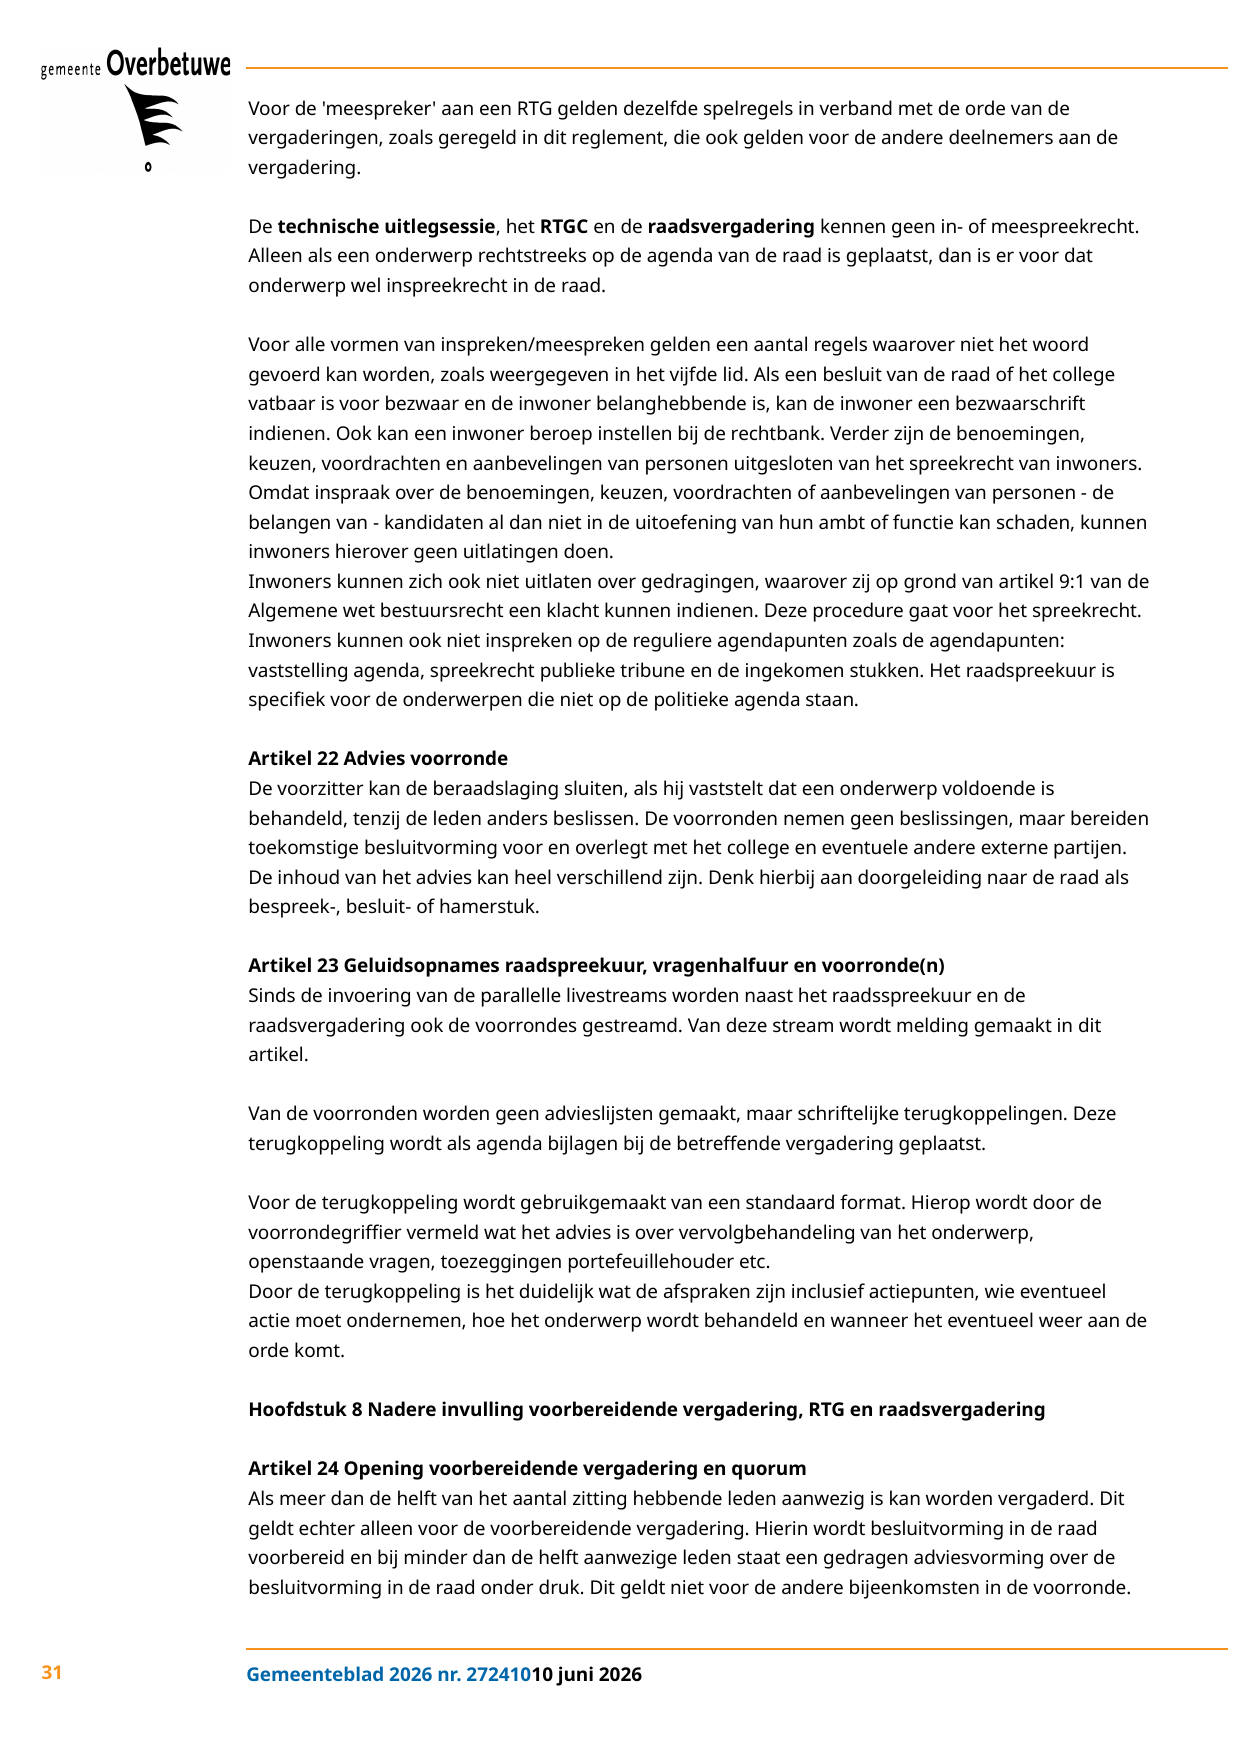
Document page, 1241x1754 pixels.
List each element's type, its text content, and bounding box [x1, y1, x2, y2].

text De voorzitter kan de beraadslaging sluiten, als hij vaststelt dat een onderwerp voldoende is behandeld, tenzij de leden anders beslissen. De voorronden nemen geen beslissingen, maar bereiden toekomstige besluitvorming voor en overlegt met het college en eventuele andere externe partijen. De inhoud van het advies kan heel verschillend zijn. Denk hierbij aan doorgeleiding naar de raad als bespreek-, besluit- of hamerstuk. [248, 775, 1152, 919]
text Sinds de invoering van de parallelle livestreams worden naast het raadsspreekuur en de raadsvergadering ook de voorrondes gestreamd. Van deze stream wordt melding gemaakt in dit artikel. [248, 982, 1152, 1067]
text Van de voorronden worden geen advieslijsten gemaakt, maar schriftelijke terugkoppelingen. Deze terugkoppeling wordt als agenda bijlagen bij de betreffende vergadering geplaatst. [248, 1101, 1152, 1156]
text De technische uitlegsessie, het RTGC en de raadsvergadering kennen geen in- of meespreekrecht. Alleen als een onderwerp rechtstreeks op de agenda van de raad is geplaatst, dan is er voor dat onderwerp wel inspreekrecht in de raad. [248, 213, 1152, 298]
text Artikel 23 Geluidsopnames raadspreekuur, vragenhalfuur en voorronde(n) [248, 953, 1152, 978]
text Inwoners kunnen zich ook niet uitlaten over gedragingen, waarover zij op grond van artikel 9:1 van de Algemene wet bestuursrecht een klacht kunnen indienen. Deze procedure gaat voor het spreekrecht. Inwoners kunnen ook niet inspreken op de reguliere agendapunten zoals de agendapunten: vaststelling agenda, spreekrecht publieke tribune en de ingekomen stukken. Het raadspreekuur is specifiek voor de onderwerpen die niet op de politieke agenda staan. [248, 568, 1152, 712]
text Als meer dan de helft van het aantal zitting hebbende leden aanwezig is kan worden vergaderd. Dit geldt echter alleen voor de voorbereidende vergadering. Hierin wordt besluitvorming in de raad voorbereid en bij minder dan de helft aanwezige leden staat een gedragen adviesvorming over de besluitvorming in de raad onder druk. Dit geldt niet voor de andere bijeenkomsten in de voorronde. [248, 1485, 1152, 1600]
text Artikel 24 Opening voorbereidende vergadering en quorum [248, 1456, 1152, 1481]
text Voor alle vormen van inspreken/meespreken gelden een aantal regels waarover niet het woord gevoerd kan worden, zoals weergegeven in het vijfde lid. Als een besluit van de raad of het college vatbaar is voor bezwaar en de inwoner belanghebbende is, kan de inwoner een bezwaarschrift indienen. Ook kan een inwoner beroep instellen bij de rechtbank. Verder zijn de benoemingen, keuzen, voordrachten en aanbevelingen van personen uitgesloten van het spreekrecht van inwoners. Omdat inspraak over de benoemingen, keuzen, voordrachten of aanbevelingen van personen - de belangen van - kandidaten al dan niet in de uitoefening van hun ambt of functie kan schaden, kunnen inwoners hierover geen uitlatingen doen. [248, 331, 1152, 564]
text Door de terugkoppeling is het duidelijk wat de afspraken zijn inclusief actiepunten, wie eventueel actie moet ondernemen, hoe het onderwerp wordt behandeld en wanneer het eventueel weer aan de orde komt. [248, 1278, 1152, 1363]
text Artikel 22 Advies voorronde [248, 746, 1152, 771]
text Voor de 'meespreker' aan een RTG gelden dezelfde spelregels in verband met de orde van de vergaderingen, zoals geregeld in dit reglement, die ook gelden voor de andere deelnemers aan de vergadering. [248, 95, 1152, 180]
text Hoofdstuk 8 Nadere invulling voorbereidende vergadering, RTG en raadsvergadering [248, 1396, 1152, 1422]
picture [41, 47, 231, 172]
text Voor de terugkoppeling wordt gebruikgemaakt van een standaard format. Hierop wordt door de voorrondegriffier vermeld wat het advies is over vervolgbehandeling van het onderwerp, openstaande vragen, toezeggingen portefeuillehouder etc. [248, 1189, 1152, 1274]
